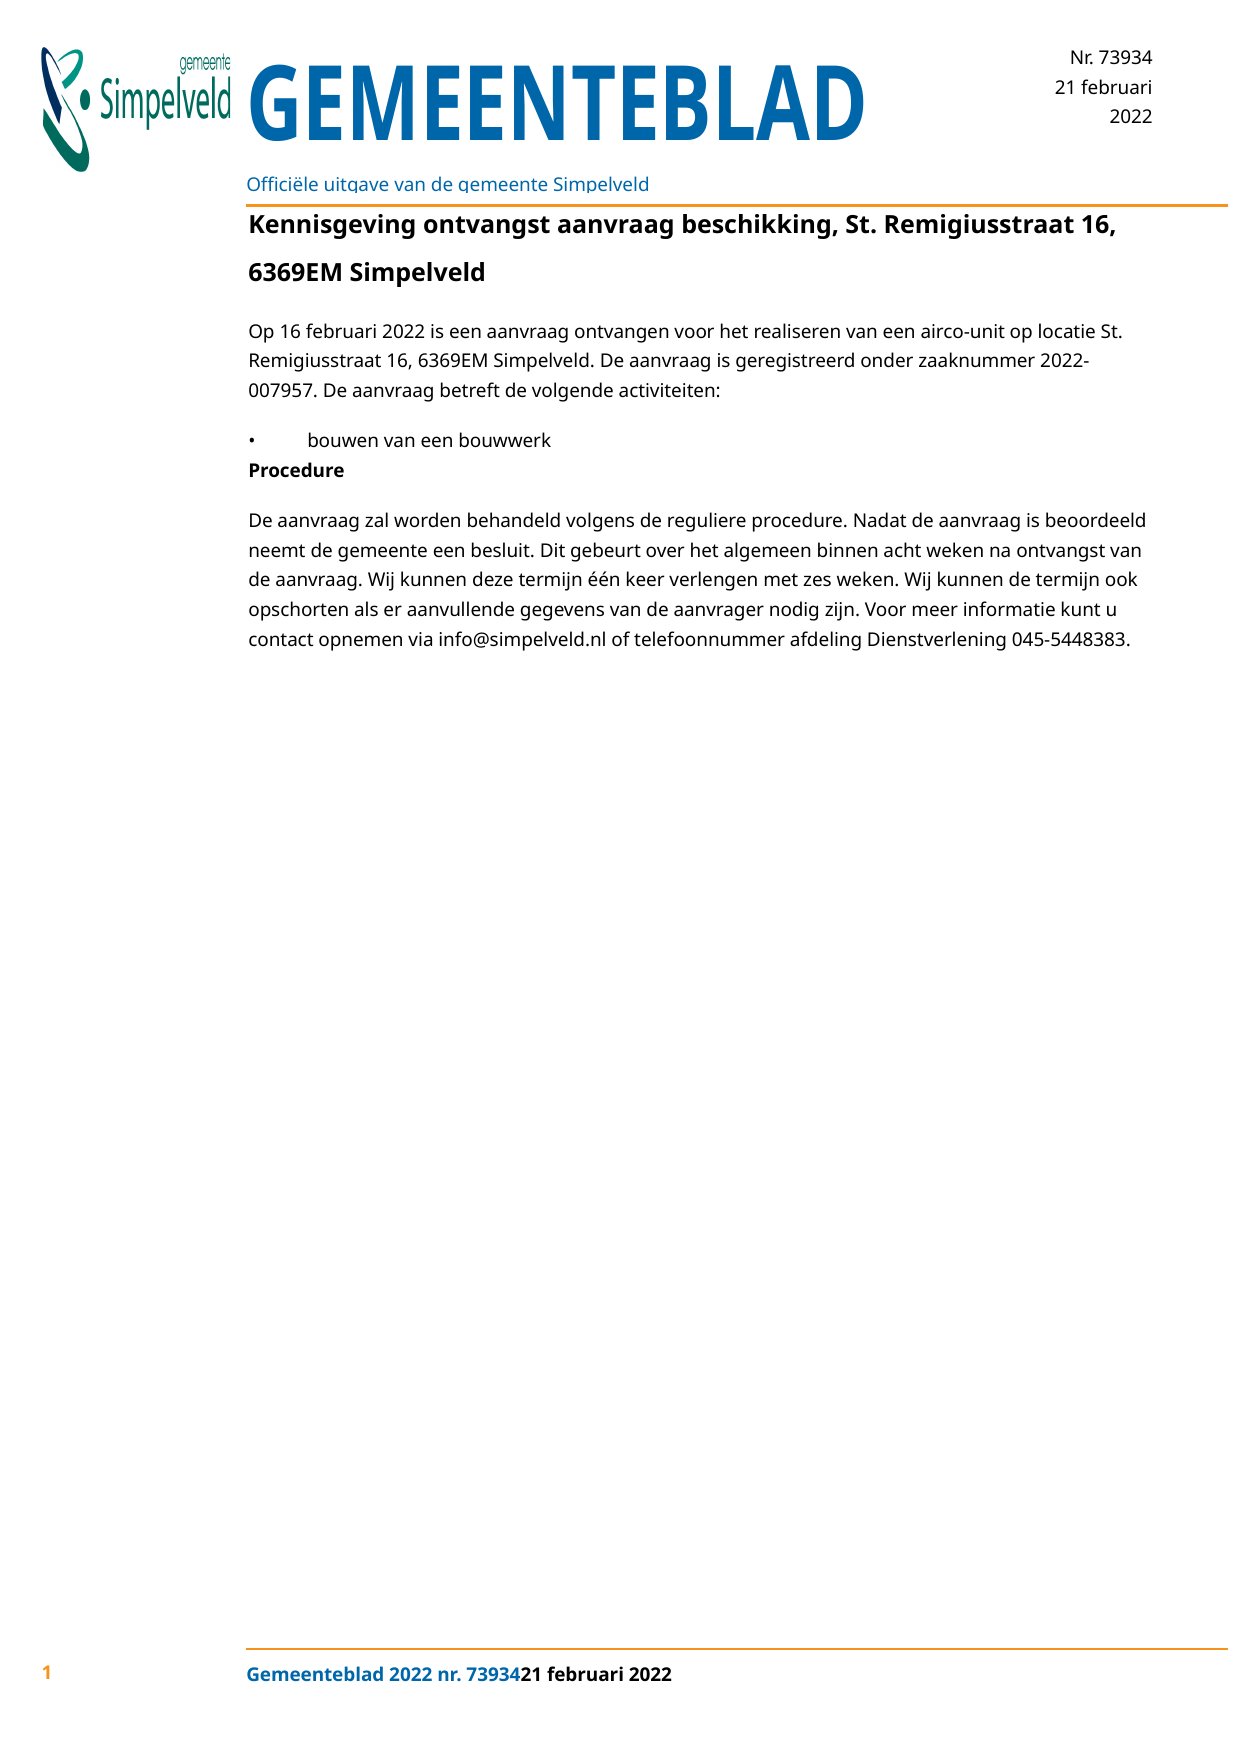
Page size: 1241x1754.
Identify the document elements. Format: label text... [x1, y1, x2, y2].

picture [41, 47, 231, 172]
list bouwen van een bouwwerk [248, 427, 1152, 453]
text Procedure [248, 457, 1152, 483]
text Kennisgeving ontvangst aanvraag beschikking, St. Remigiusstraat 16, 6369EM Simpelveld [248, 207, 1152, 288]
text Op 16 februari 2022 is een aanvraag ontvangen voor het realiseren van een airco-unit op locatie St. Remigiusstraat 16, 6369EM Simpelveld. De aanvraag is geregistreerd onder zaaknummer 2022-007957. De aanvraag betreft de volgende activiteiten: [248, 318, 1152, 403]
text De aanvraag zal worden behandeld volgens de reguliere procedure. Nadat de aanvraag is beoordeeld neemt de gemeente een besluit. Dit gebeurt over het algemeen binnen acht weken na ontvangst van de aanvraag. Wij kunnen deze termijn één keer verlengen met zes weken. Wij kunnen de termijn ook opschorten als er aanvullende gegevens van de aanvrager nodig zijn. Voor meer informatie kunt u contact opnemen via info@simpelveld.nl of telefoonnummer afdeling Dienstverlening 045-5448383. [248, 507, 1152, 652]
